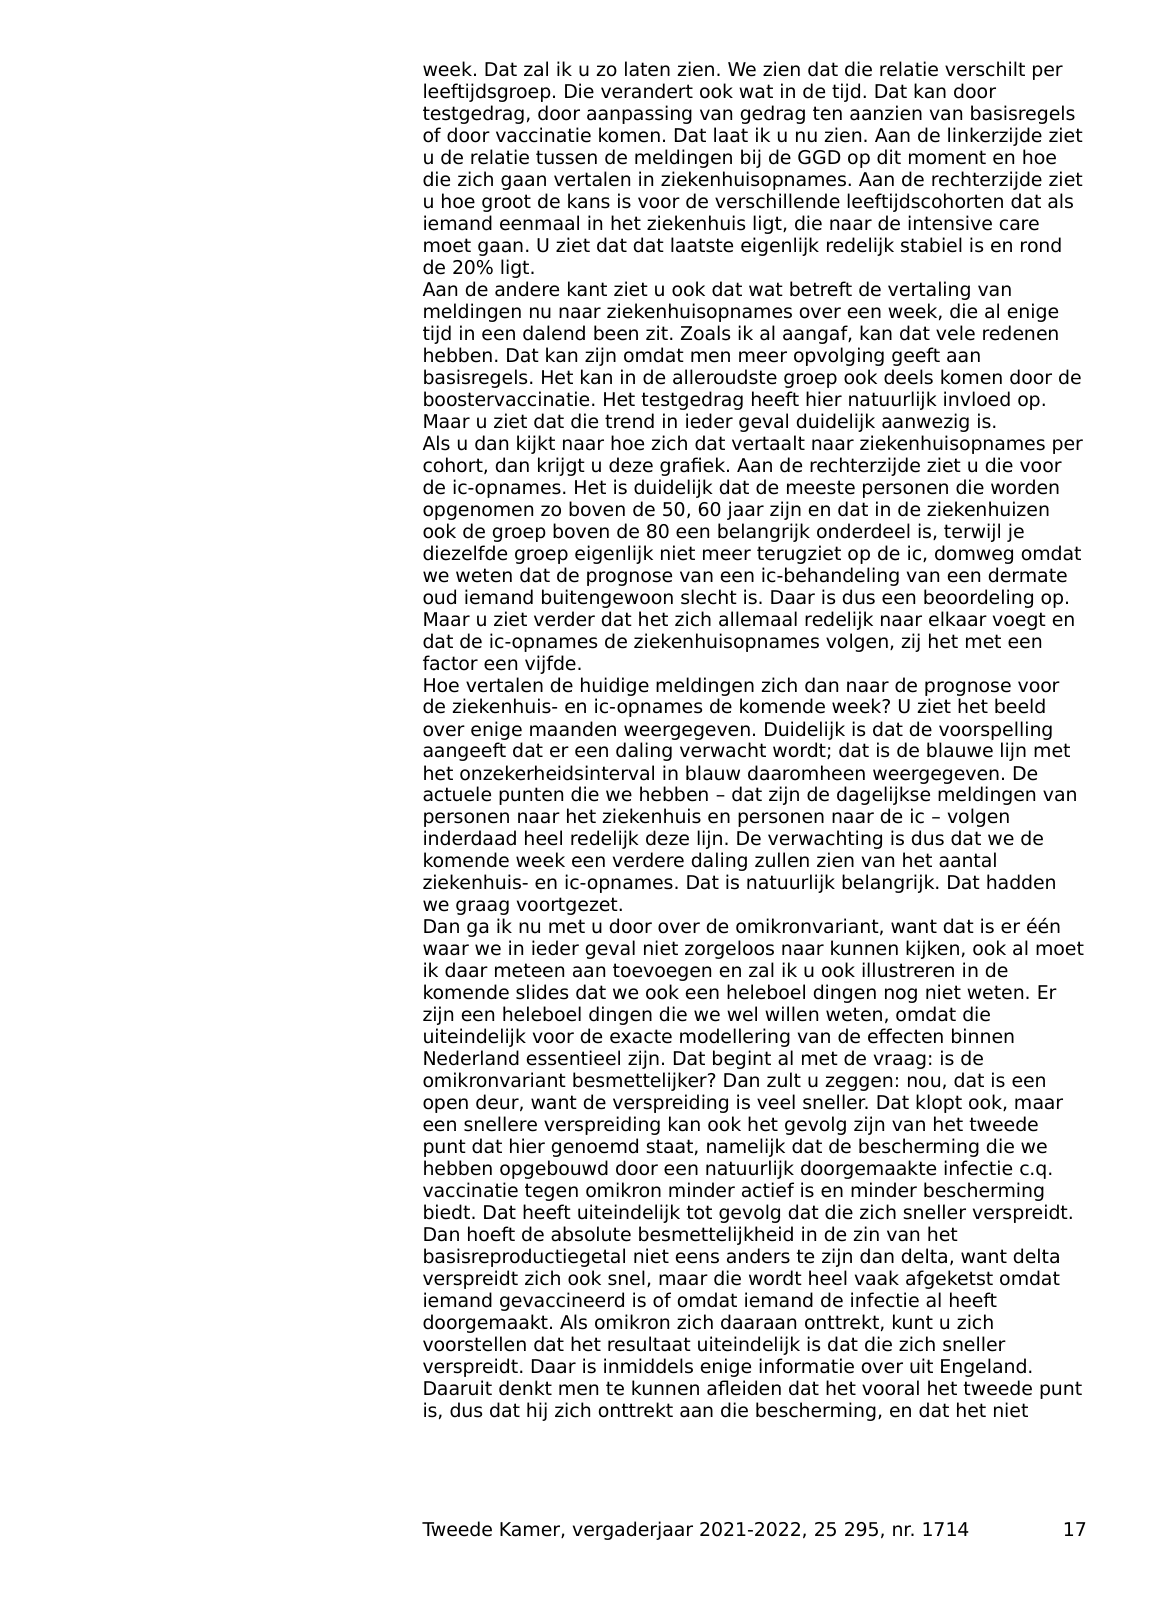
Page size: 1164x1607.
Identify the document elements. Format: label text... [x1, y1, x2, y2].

text Als u dan kijkt naar hoe zich dat vertaalt naar ziekenhuisopnames per cohort, dan krijgt u deze grafiek. Aan de rechterzijde ziet u die voor de ic-opnames. Het is duidelijk dat de meeste personen die worden opgenomen zo boven de 50, 60 jaar zijn en dat in de ziekenhuizen ook de groep boven de 80 een belangrijk onderdeel is, terwijl je diezelfde groep eigenlijk niet meer terugziet op de ic, domweg omdat we weten dat de prognose van een ic-behandeling van een dermate oud iemand buitengewoon slecht is. Daar is dus een beoordeling op. Maar u ziet verder dat het zich allemaal redelijk naar elkaar voegt en dat de ic-opnames de ziekenhuisopnames volgen, zij het met een factor een vijfde. [422, 433, 1087, 674]
text Hoe vertalen de huidige meldingen zich dan naar de prognose voor de ziekenhuis- en ic-opnames de komende week? U ziet het beeld over enige maanden weergegeven. Duidelijk is dat de voorspelling aangeeft dat er een daling verwacht wordt; dat is de blauwe lijn met het onzekerheidsinterval in blauw daaromheen weergegeven. De actuele punten die we hebben – dat zijn de dagelijkse meldingen van personen naar het ziekenhuis en personen naar de ic – volgen inderdaad heel redelijk deze lijn. De verwachting is dus dat we de komende week een verdere daling zullen zien van het aantal ziekenhuis- en ic-opnames. Dat is natuurlijk belangrijk. Dat hadden we graag voortgezet. [422, 674, 1087, 916]
text week. Dat zal ik u zo laten zien. We zien dat die relatie verschilt per leeftijdsgroep. Die verandert ook wat in de tijd. Dat kan door testgedrag, door aanpassing van gedrag ten aanzien van basisregels of door vaccinatie komen. Dat laat ik u nu zien. Aan de linkerzijde ziet u de relatie tussen de meldingen bij de GGD op dit moment en hoe die zich gaan vertalen in ziekenhuisopnames. Aan de rechterzijde ziet u hoe groot de kans is voor de verschillende leeftijdscohorten dat als iemand eenmaal in het ziekenhuis ligt, die naar de intensive care moet gaan. U ziet dat dat laatste eigenlijk redelijk stabiel is en rond de 20% ligt. [422, 59, 1087, 279]
text Dan ga ik nu met u door over de omikronvariant, want dat is er één waar we in ieder geval niet zorgeloos naar kunnen kijken, ook al moet ik daar meteen aan toevoegen en zal ik u ook illustreren in de komende slides dat we ook een heleboel dingen nog niet weten. Er zijn een heleboel dingen die we wel willen weten, omdat die uiteindelijk voor de exacte modellering van de effecten binnen Nederland essentieel zijn. Dat begint al met de vraag: is de omikronvariant besmettelijker? Dan zult u zeggen: nou, dat is een open deur, want de verspreiding is veel sneller. Dat klopt ook, maar een snellere verspreiding kan ook het gevolg zijn van het tweede punt dat hier genoemd staat, namelijk dat de bescherming die we hebben opgebouwd door een natuurlijk doorgemaakte infectie c.q. vaccinatie tegen omikron minder actief is en minder bescherming biedt. Dat heeft uiteindelijk tot gevolg dat die zich sneller verspreidt. Dan hoeft de absolute besmettelijkheid in de zin van het basisreproductiegetal niet eens anders te zijn dan delta, want delta verspreidt zich ook snel, maar die wordt heel vaak afgeketst omdat iemand gevaccineerd is of omdat iemand de infectie al heeft doorgemaakt. Als omikron zich daaraan onttrekt, kunt u zich voorstellen dat het resultaat uiteindelijk is dat die zich sneller verspreidt. Daar is inmiddels enige informatie over uit Engeland. Daaruit denkt men te kunnen afleiden dat het vooral het tweede punt is, dus dat hij zich onttrekt aan die bescherming, en dat het niet [422, 916, 1087, 1422]
text Aan de andere kant ziet u ook dat wat betreft de vertaling van meldingen nu naar ziekenhuisopnames over een week, die al enige tijd in een dalend been zit. Zoals ik al aangaf, kan dat vele redenen hebben. Dat kan zijn omdat men meer opvolging geeft aan basisregels. Het kan in de alleroudste groep ook deels komen door de boostervaccinatie. Het testgedrag heeft hier natuurlijk invloed op. Maar u ziet dat die trend in ieder geval duidelijk aanwezig is. [422, 279, 1087, 433]
